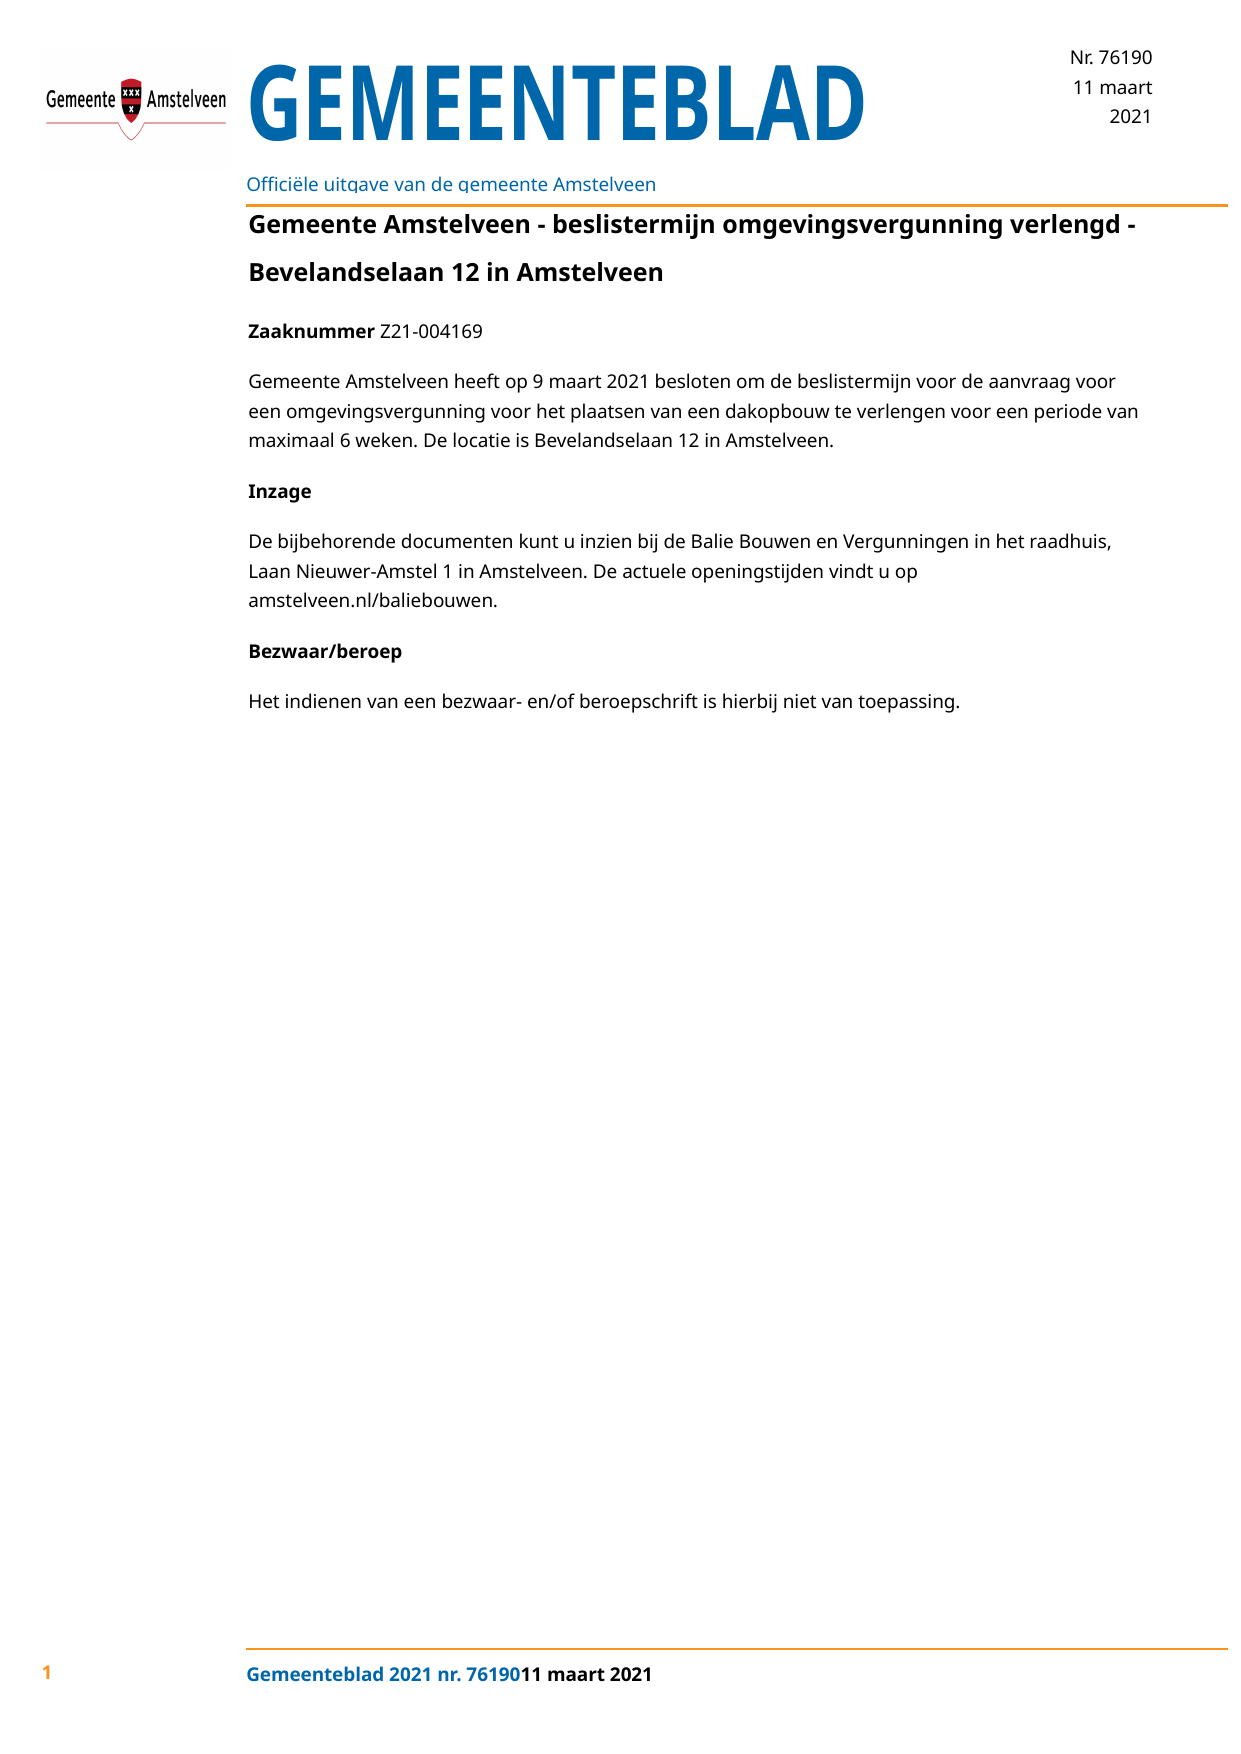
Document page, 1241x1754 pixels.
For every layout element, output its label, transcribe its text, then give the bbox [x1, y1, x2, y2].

text Zaaknummer Z21-004169 [248, 318, 1152, 344]
text Het indienen van een bezwaar- en/of beroepschrift is hierbij niet van toepassing. [248, 688, 1152, 714]
picture [41, 47, 231, 172]
text Gemeente Amstelveen - beslistermijn omgevingsvergunning verlengd - Bevelandselaan 12 in Amstelveen [248, 207, 1152, 288]
text Gemeente Amstelveen heeft op 9 maart 2021 besloten om de beslistermijn voor de aanvraag voor een omgevingsvergunning voor het plaatsen van een dakopbouw te verlengen voor een periode van maximaal 6 weken. De locatie is Bevelandselaan 12 in Amstelveen. [248, 368, 1152, 453]
text De bijbehorende documenten kunt u inzien bij de Balie Bouwen en Vergunningen in het raadhuis, Laan Nieuwer-Amstel 1 in Amstelveen. De actuele openingstijden vindt u op amstelveen.nl/baliebouwen. [248, 528, 1152, 613]
text Bezwaar/beroep [248, 638, 1152, 664]
text Inzage [248, 478, 1152, 504]
